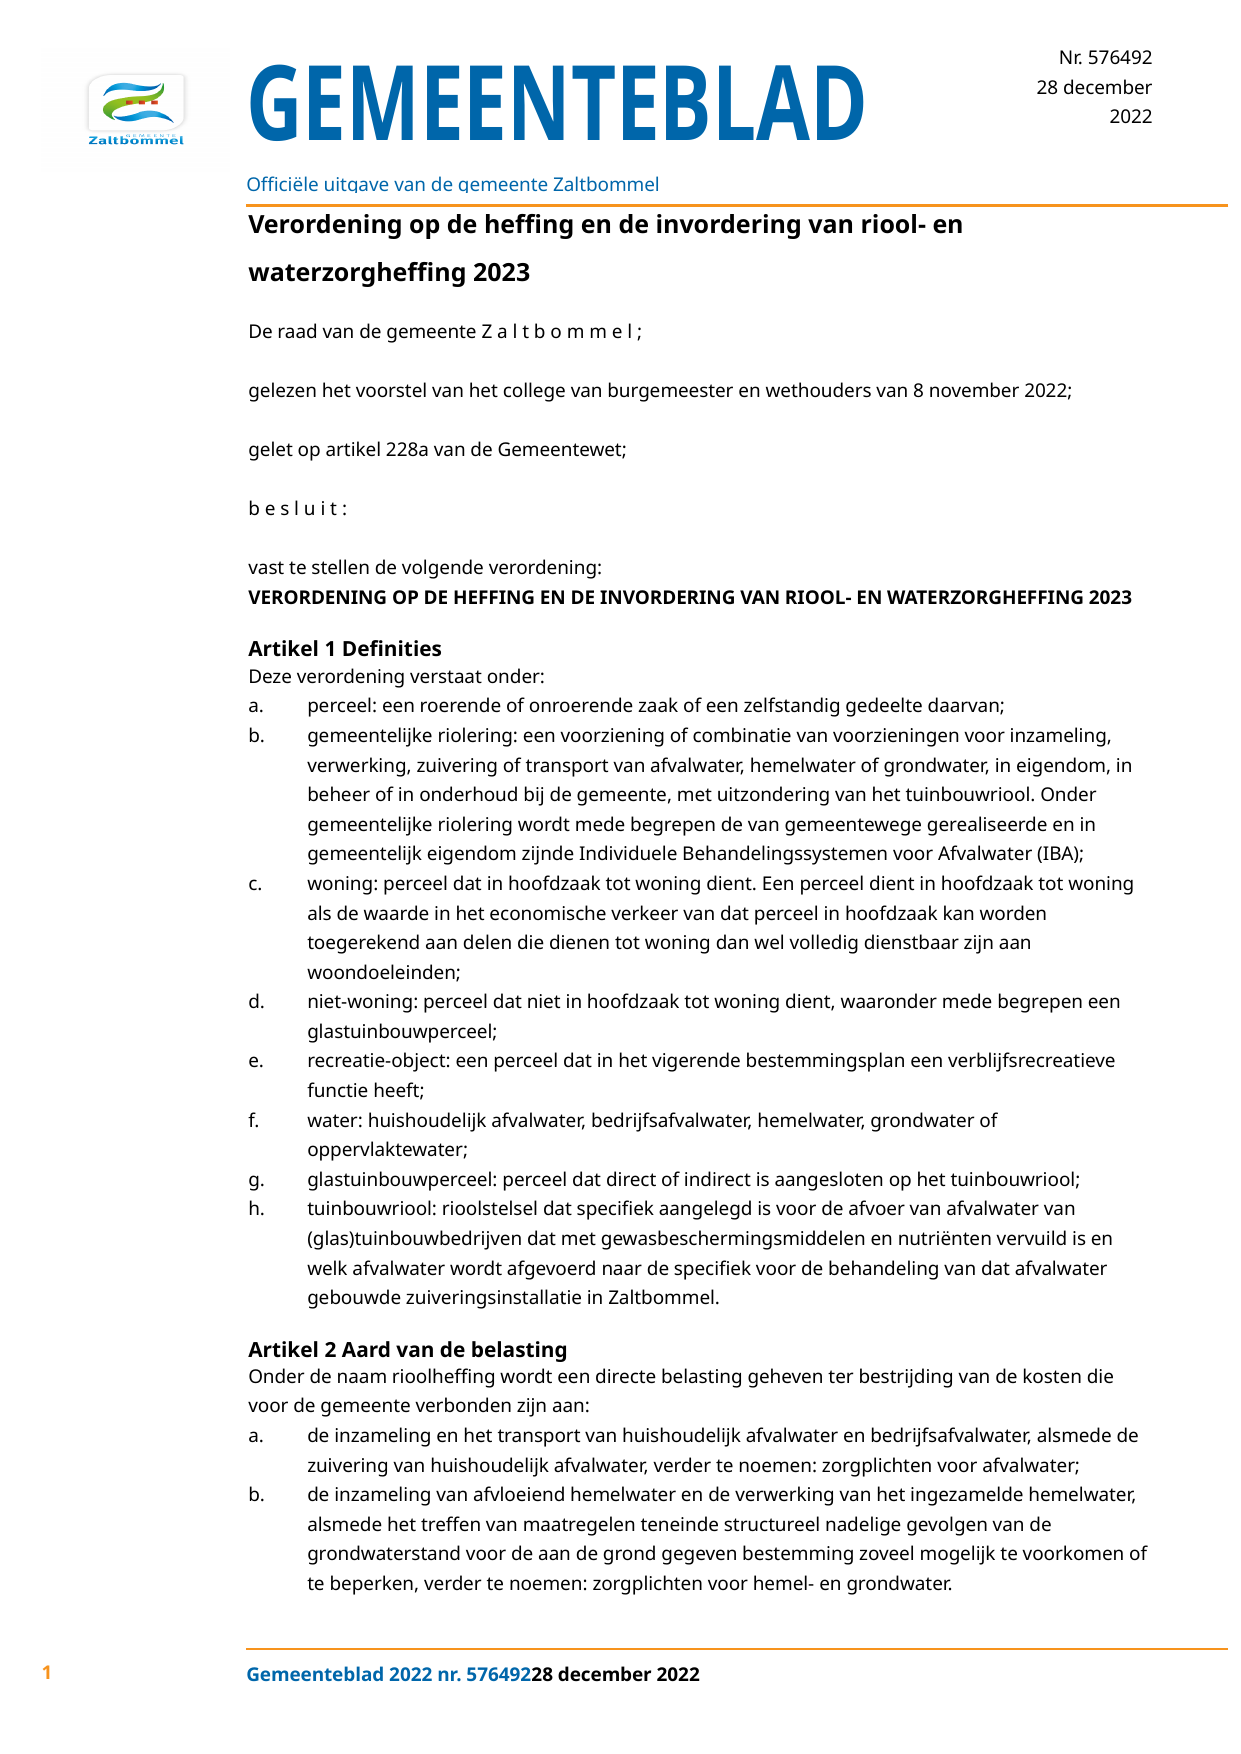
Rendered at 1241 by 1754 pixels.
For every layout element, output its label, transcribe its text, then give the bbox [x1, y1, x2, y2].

text vast te stellen de volgende verordening: [248, 554, 1152, 580]
list tuinbouwriool: rioolstelsel dat specifiek aangelegd is voor de afvoer van afvalwater van (glas)tuinbouwbedrijven dat met gewasbeschermingsmiddelen en nutriënten vervuild is en welk afvalwater wordt afgevoerd naar de specifiek voor de behandeling van dat afvalwater gebouwde zuiveringsinstallatie in Zaltbommel. [248, 1196, 1152, 1310]
list gemeentelijke riolering: een voorziening of combinatie van voorzieningen voor inzameling, verwerking, zuivering of transport van afvalwater, hemelwater of grondwater, in eigendom, in beheer of in onderhoud bij de gemeente, met uitzondering van het tuinbouwriool. Onder gemeentelijke riolering wordt mede begrepen de van gemeentewege gerealiseerde en in gemeentelijk eigendom zijnde Individuele Behandelingssystemen voor Afvalwater (IBA); [248, 722, 1152, 866]
text b e s l u i t : [248, 495, 1152, 521]
list water: huishoudelijk afvalwater, bedrijfsafvalwater, hemelwater, grondwater of oppervlaktewater; [248, 1107, 1152, 1162]
text VERORDENING OP DE HEFFING EN DE INVORDERING VAN RIOOL- EN WATERZORGHEFFING 2023 [248, 584, 1152, 610]
text De raad van de gemeente Z a l t b o m m e l ; [248, 318, 1152, 344]
text gelet op artikel 228a van de Gemeentewet; [248, 436, 1152, 462]
text Deze verordening verstaat onder: [248, 663, 1152, 689]
text Artikel 1 Definities [248, 634, 1152, 663]
list perceel: een roerende of onroerende zaak of een zelfstandig gedeelte daarvan; [248, 693, 1152, 718]
list niet-woning: perceel dat niet in hoofdzaak tot woning dient, waaronder mede begrepen een glastuinbouwperceel; [248, 988, 1152, 1044]
list recreatie-object: een perceel dat in het vigerende bestemmingsplan een verblijfsrecreatieve functie heeft; [248, 1048, 1152, 1103]
list de inzameling van afvloeiend hemelwater en de verwerking van het ingezamelde hemelwater, alsmede het treffen van maatregelen teneinde structureel nadelige gevolgen van de grondwaterstand voor de aan de grond gegeven bestemming zoveel mogelijk te voorkomen of te beperken, verder te noemen: zorgplichten voor hemel- en grondwater. [248, 1481, 1152, 1596]
text Onder de naam rioolheffing wordt een directe belasting geheven ter bestrijding van de kosten die voor de gemeente verbonden zijn aan: [248, 1363, 1152, 1418]
picture [41, 47, 231, 172]
list glastuinbouwperceel: perceel dat direct of indirect is aangesloten op het tuinbouwriool; [248, 1166, 1152, 1192]
list de inzameling en het transport van huishoudelijk afvalwater en bedrijfsafvalwater, alsmede de zuivering van huishoudelijk afvalwater, verder te noemen: zorgplichten voor afvalwater; [248, 1422, 1152, 1478]
text Verordening op de heffing en de invordering van riool- en waterzorgheffing 2023 [248, 207, 1152, 288]
text Artikel 2 Aard van de belasting [248, 1335, 1152, 1363]
list woning: perceel dat in hoofdzaak tot woning dient. Een perceel dient in hoofdzaak tot woning als de waarde in het economische verkeer van dat perceel in hoofdzaak kan worden toegerekend aan delen die dienen tot woning dan wel volledig dienstbaar zijn aan woondoeleinden; [248, 870, 1152, 984]
text gelezen het voorstel van het college van burgemeester en wethouders van 8 november 2022; [248, 377, 1152, 403]
